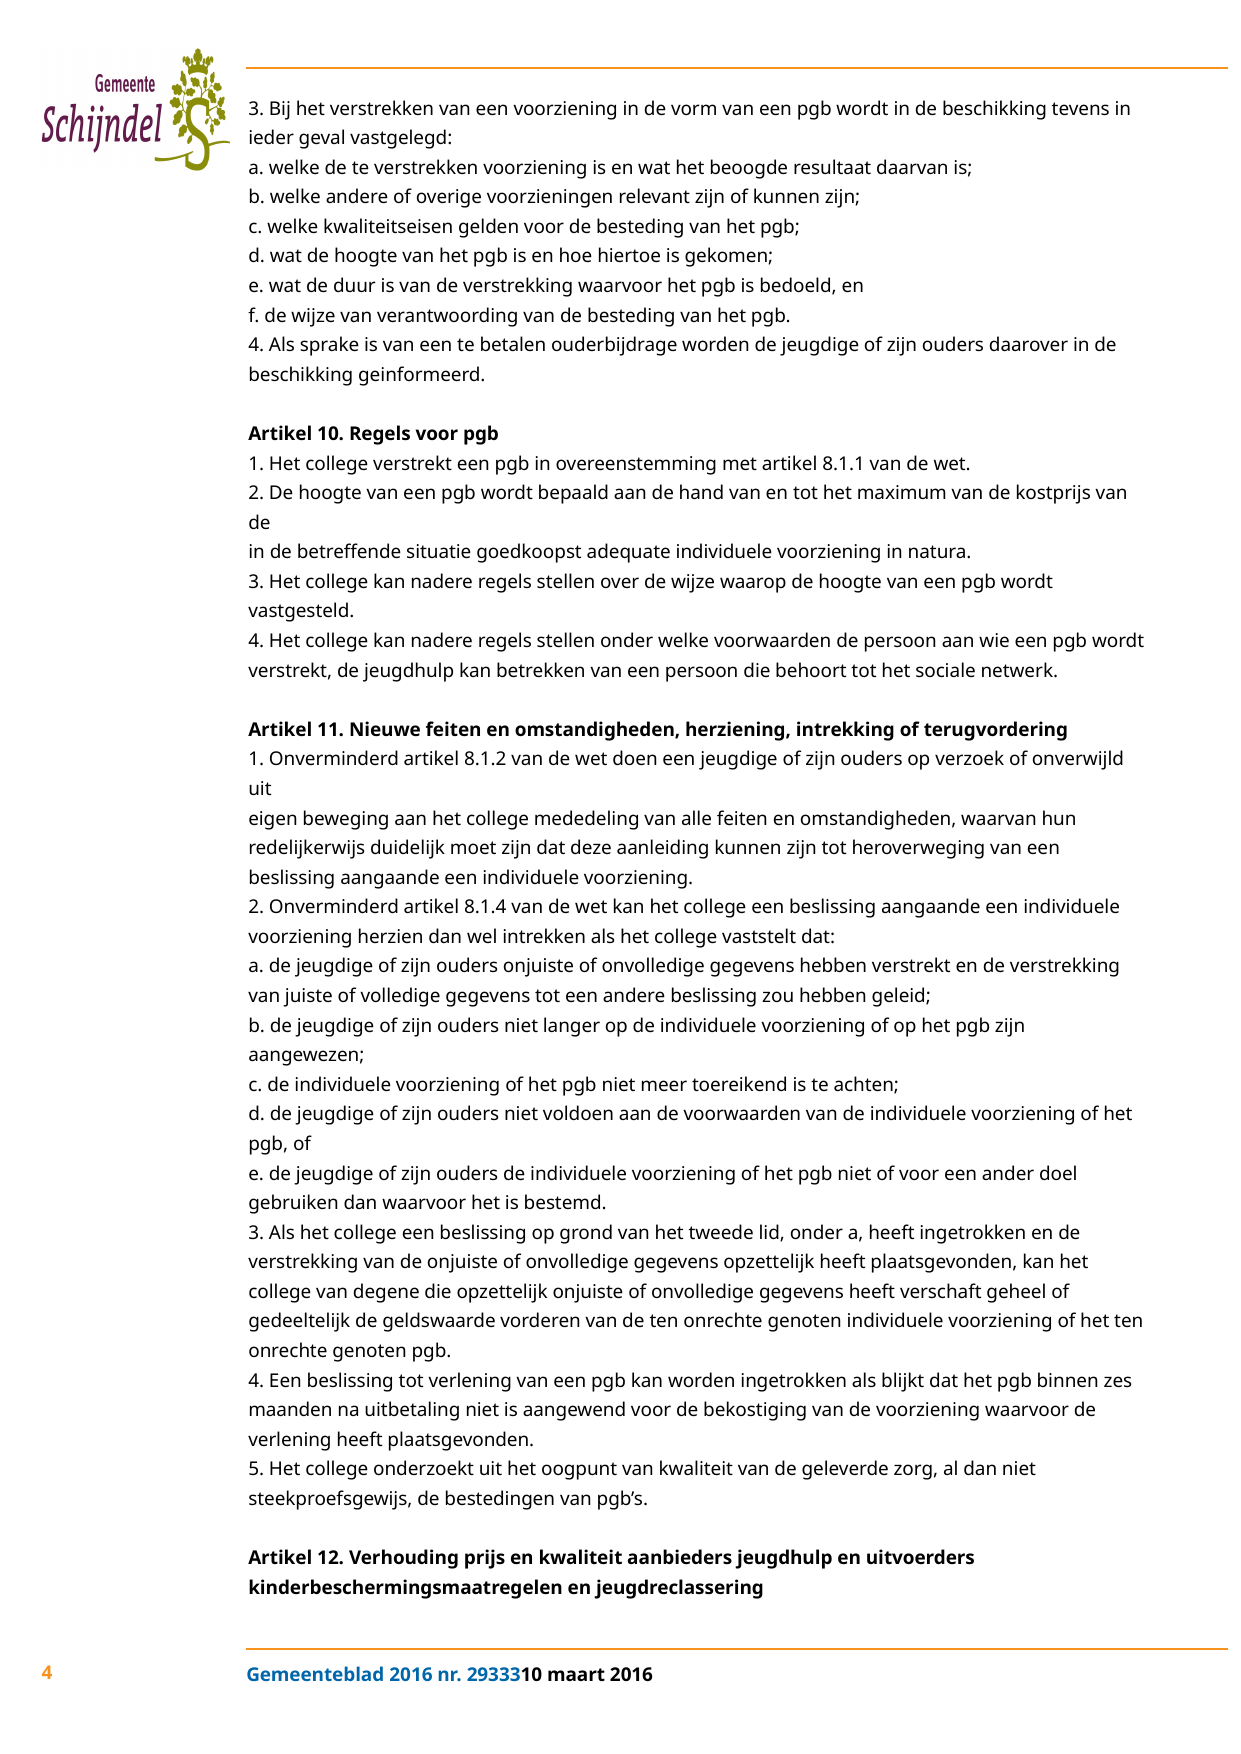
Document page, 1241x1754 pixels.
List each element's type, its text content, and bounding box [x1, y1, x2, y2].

text van juiste of volledige gegevens tot een andere beslissing zou hebben geleid; [248, 982, 1152, 1008]
text Artikel 11. Nieuwe feiten en omstandigheden, herziening, intrekking of terugvordering [248, 716, 1152, 742]
text 4. Als sprake is van een te betalen ouderbijdrage worden de jeugdige of zijn ouders daarover in de beschikking geinformeerd. [248, 331, 1152, 387]
text f. de wijze van verantwoording van de besteding van het pgb. [248, 302, 1152, 328]
text b. welke andere of overige voorzieningen relevant zijn of kunnen zijn; [248, 183, 1152, 209]
text redelijkerwijs duidelijk moet zijn dat deze aanleiding kunnen zijn tot heroverweging van een [248, 834, 1152, 860]
text aangewezen; [248, 1041, 1152, 1067]
text 3. Het college kan nadere regels stellen over de wijze waarop de hoogte van een pgb wordt [248, 568, 1152, 594]
text c. welke kwaliteitseisen gelden voor de besteding van het pgb; [248, 213, 1152, 239]
text maanden na uitbetaling niet is aangewend voor de bekostiging van de voorziening waarvoor de [248, 1396, 1152, 1422]
text 3. Als het college een beslissing op grond van het tweede lid, onder a, heeft ingetrokken en de [248, 1219, 1152, 1245]
text kinderbeschermingsmaatregelen en jeugdreclassering [248, 1574, 1152, 1600]
text c. de individuele voorziening of het pgb niet meer toereikend is te achten; [248, 1071, 1152, 1097]
text 1. Het college verstrekt een pgb in overeenstemming met artikel 8.1.1 van de wet. [248, 450, 1152, 476]
text voorziening herzien dan wel intrekken als het college vaststelt dat: [248, 923, 1152, 949]
text e. wat de duur is van de verstrekking waarvoor het pgb is bedoeld, en [248, 272, 1152, 298]
text eigen beweging aan het college mededeling van alle feiten en omstandigheden, waarvan hun [248, 805, 1152, 831]
text beslissing aangaande een individuele voorziening. [248, 864, 1152, 890]
text a. welke de te verstrekken voorziening is en wat het beoogde resultaat daarvan is; [248, 154, 1152, 180]
text gebruiken dan waarvoor het is bestemd. [248, 1189, 1152, 1215]
text e. de jeugdige of zijn ouders de individuele voorziening of het pgb niet of voor een ander doel [248, 1160, 1152, 1186]
text d. de jeugdige of zijn ouders niet voldoen aan de voorwaarden van de individuele voorziening of het [248, 1101, 1152, 1126]
text gedeeltelijk de geldswaarde vorderen van de ten onrechte genoten individuele voorziening of het ten [248, 1308, 1152, 1333]
text 5. Het college onderzoekt uit het oogpunt van kwaliteit van de geleverde zorg, al dan niet steekproefsgewijs, de bestedingen van pgb’s. [248, 1456, 1152, 1511]
text 2. Onverminderd artikel 8.1.4 van de wet kan het college een beslissing aangaande een individuele [248, 893, 1152, 919]
text 2. De hoogte van een pgb wordt bepaald aan de hand van en tot het maximum van de kostprijs van de [248, 479, 1152, 535]
text in de betreffende situatie goedkoopst adequate individuele voorziening in natura. [248, 538, 1152, 564]
text Artikel 10. Regels voor pgb [248, 420, 1152, 446]
text pgb, of [248, 1130, 1152, 1156]
text 3. Bij het verstrekken van een voorziening in de vorm van een pgb wordt in de beschikking tevens in [248, 95, 1152, 121]
text verlening heeft plaatsgevonden. [248, 1426, 1152, 1452]
text a. de jeugdige of zijn ouders onjuiste of onvolledige gegevens hebben verstrekt en de verstrekking [248, 953, 1152, 978]
text onrechte genoten pgb. [248, 1337, 1152, 1363]
text b. de jeugdige of zijn ouders niet langer op de individuele voorziening of op het pgb zijn [248, 1012, 1152, 1038]
text verstrekking van de onjuiste of onvolledige gegevens opzettelijk heeft plaatsgevonden, kan het [248, 1248, 1152, 1274]
text college van degene die opzettelijk onjuiste of onvolledige gegevens heeft verschaft geheel of [248, 1278, 1152, 1304]
text vastgesteld. [248, 598, 1152, 623]
text 1. Onverminderd artikel 8.1.2 van de wet doen een jeugdige of zijn ouders op verzoek of onverwijld uit [248, 746, 1152, 801]
text 4. Het college kan nadere regels stellen onder welke voorwaarden de persoon aan wie een pgb wordt verstrekt, de jeugdhulp kan betrekken van een persoon die behoort tot het sociale netwerk. [248, 627, 1152, 683]
text Artikel 12. Verhouding prijs en kwaliteit aanbieders jeugdhulp en uitvoerders [248, 1544, 1152, 1570]
text ieder geval vastgelegd: [248, 124, 1152, 150]
text 4. Een beslissing tot verlening van een pgb kan worden ingetrokken als blijkt dat het pgb binnen zes [248, 1367, 1152, 1393]
picture [41, 47, 231, 172]
text d. wat de hoogte van het pgb is en hoe hiertoe is gekomen; [248, 243, 1152, 268]
